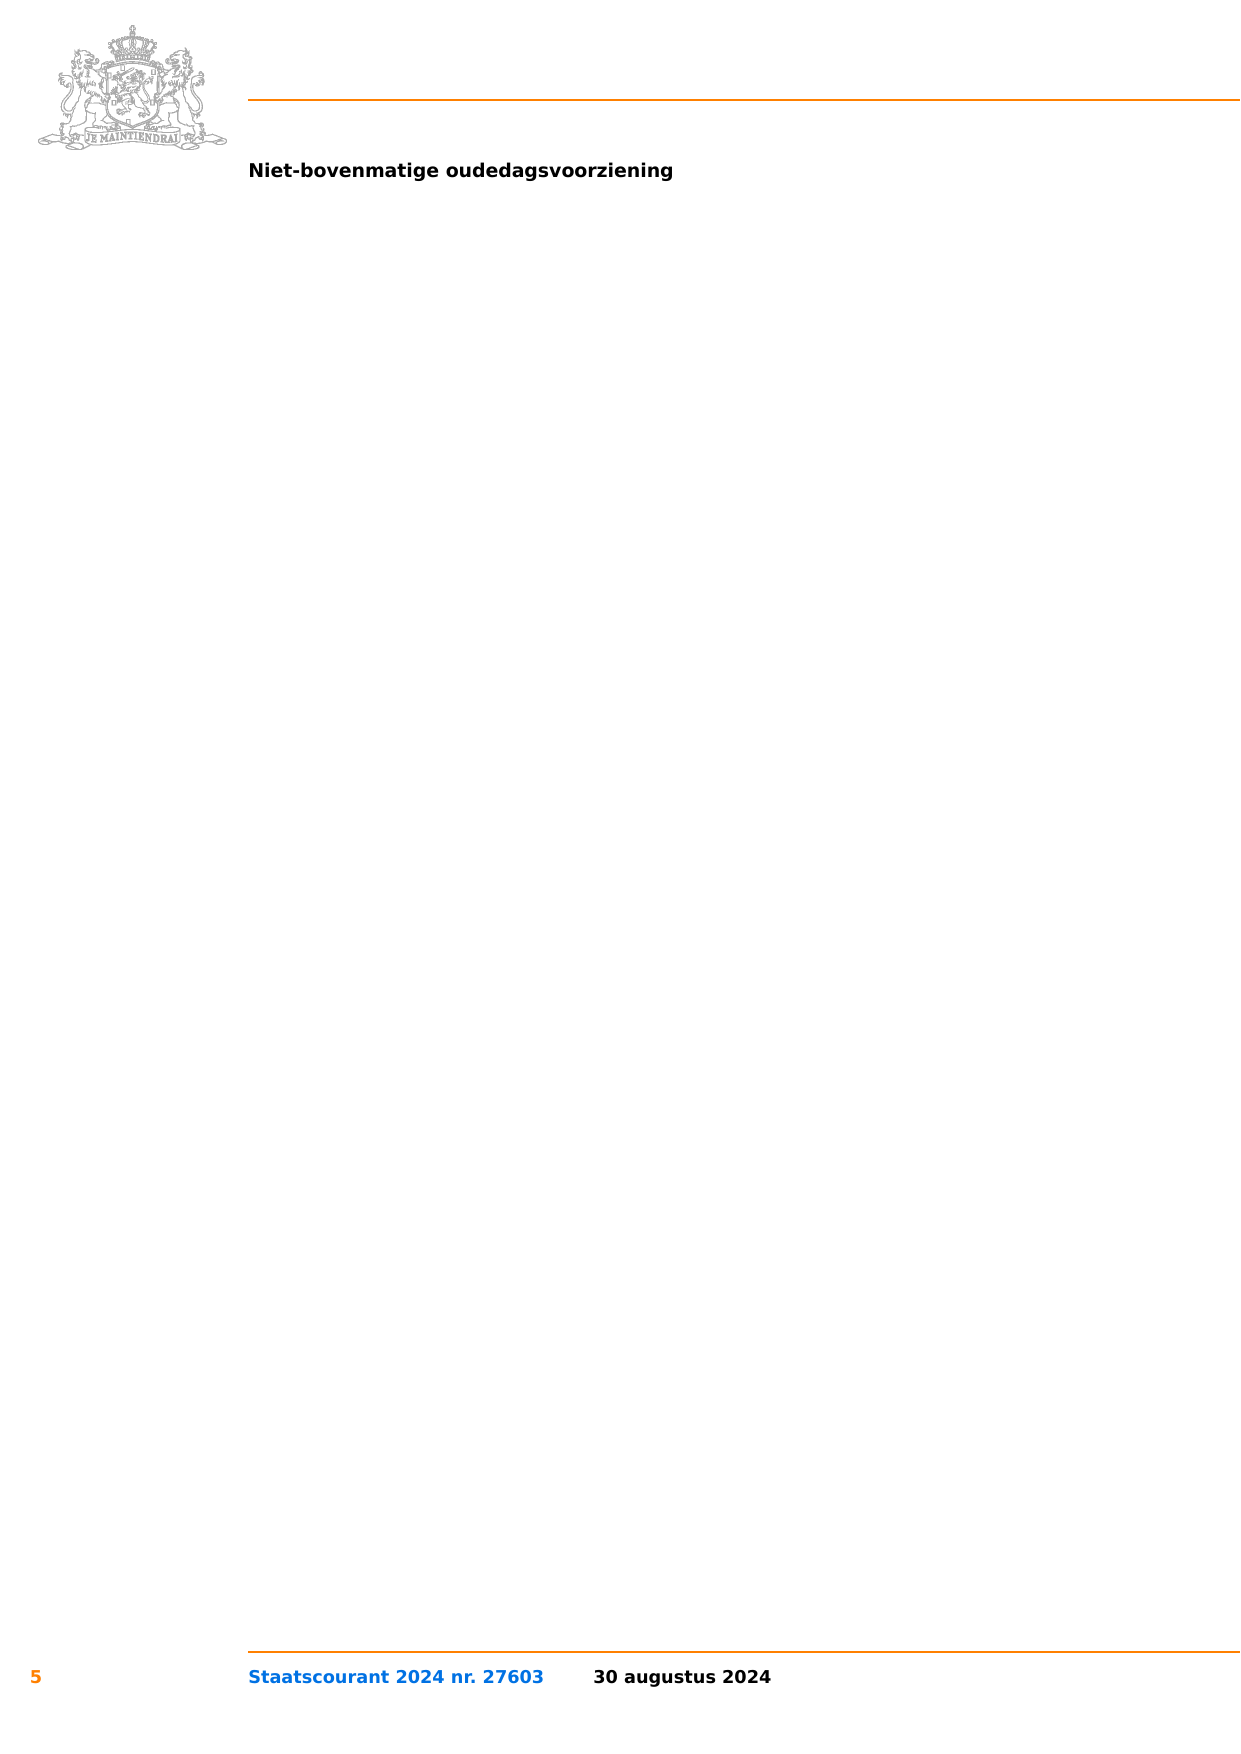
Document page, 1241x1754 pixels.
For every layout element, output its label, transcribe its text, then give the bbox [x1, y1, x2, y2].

subtitle Niet-bovenmatige oudedagsvoorziening [248, 160, 1163, 182]
picture [38, 25, 227, 150]
